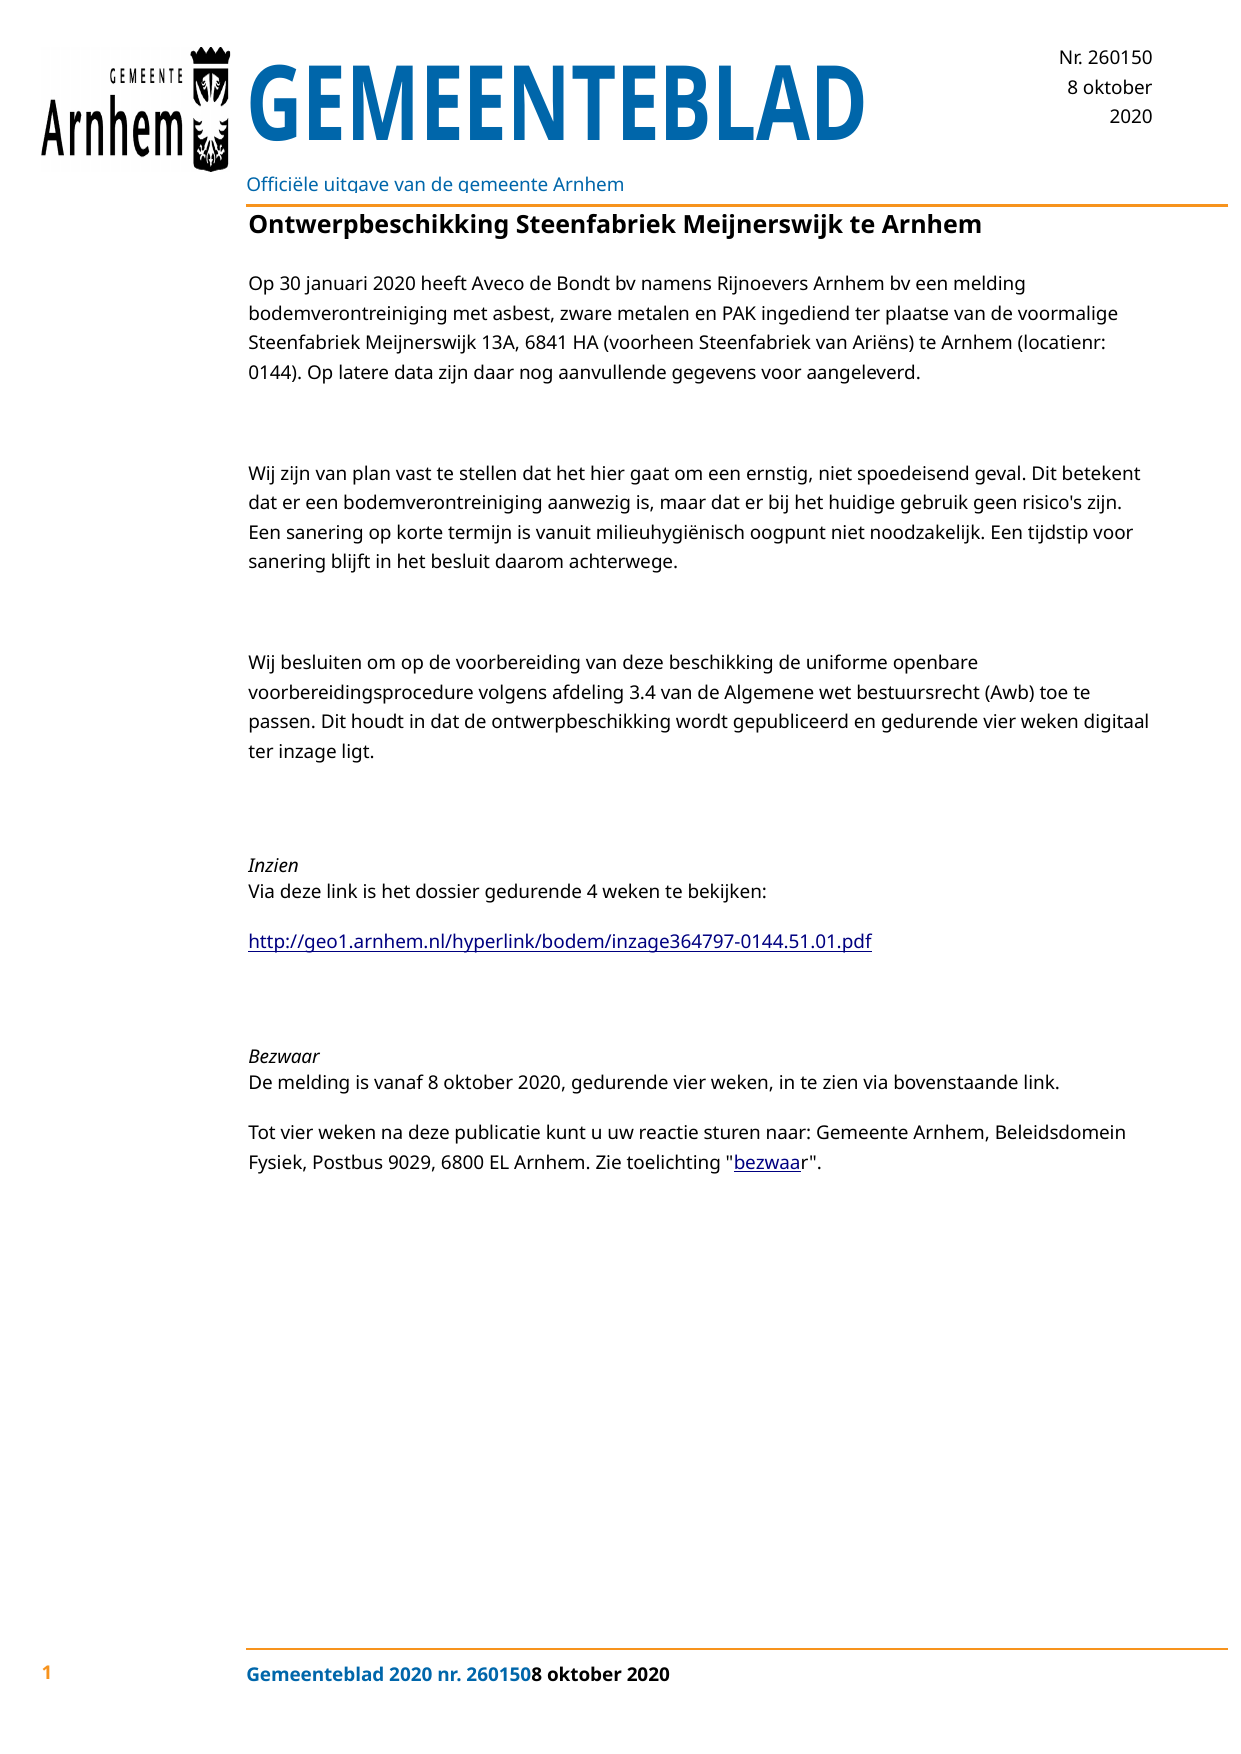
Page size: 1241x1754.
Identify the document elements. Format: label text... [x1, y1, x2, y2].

text Via deze link is het dossier gedurende 4 weken te bekijken: [248, 878, 1152, 904]
text Bezwaar [248, 1043, 1152, 1069]
text Wij besluiten om op de voorbereiding van deze beschikking de uniforme openbare voorbereidingsprocedure volgens afdeling 3.4 van de Algemene wet bestuursrecht (Awb) toe te passen. Dit houdt in dat de ontwerpbeschikking wordt gepubliceerd en gedurende vier weken digitaal ter inzage ligt. [248, 649, 1152, 764]
text De melding is vanaf 8 oktober 2020, gedurende vier weken, in te zien via bovenstaande link. [248, 1069, 1152, 1094]
text Ontwerpbeschikking Steenfabriek Meijnerswijk te Arnhem [248, 207, 1152, 241]
text Tot vier weken na deze publicatie kunt u uw reactie sturen naar: Gemeente Arnhem, Beleidsdomein Fysiek, Postbus 9029, 6800 EL Arnhem. Zie toelichting "bezwaar". [248, 1119, 1152, 1174]
text Op 30 januari 2020 heeft Aveco de Bondt bv namens Rijnoevers Arnhem bv een melding bodemverontreiniging met asbest, zware metalen en PAK ingediend ter plaatse van de voormalige Steenfabriek Meijnerswijk 13A, 6841 HA (voorheen Steenfabriek van Ariëns) te Arnhem (locatienr: 0144). Op latere data zijn daar nog aanvullende gegevens voor aangeleverd. [248, 270, 1152, 385]
text Inzien [248, 853, 1152, 878]
text http://geo1.arnhem.nl/hyperlink/bodem/inzage364797-0144.51.01.pdf [248, 929, 1152, 954]
picture [41, 47, 231, 172]
text Wij zijn van plan vast te stellen dat het hier gaat om een ernstig, niet spoedeisend geval. Dit betekent dat er een bodemverontreiniging aanwezig is, maar dat er bij het huidige gebruik geen risico's zijn. Een sanering op korte termijn is vanuit milieuhygiënisch oogpunt niet noodzakelijk. Een tijdstip voor sanering blijft in het besluit daarom achterwege. [248, 460, 1152, 574]
